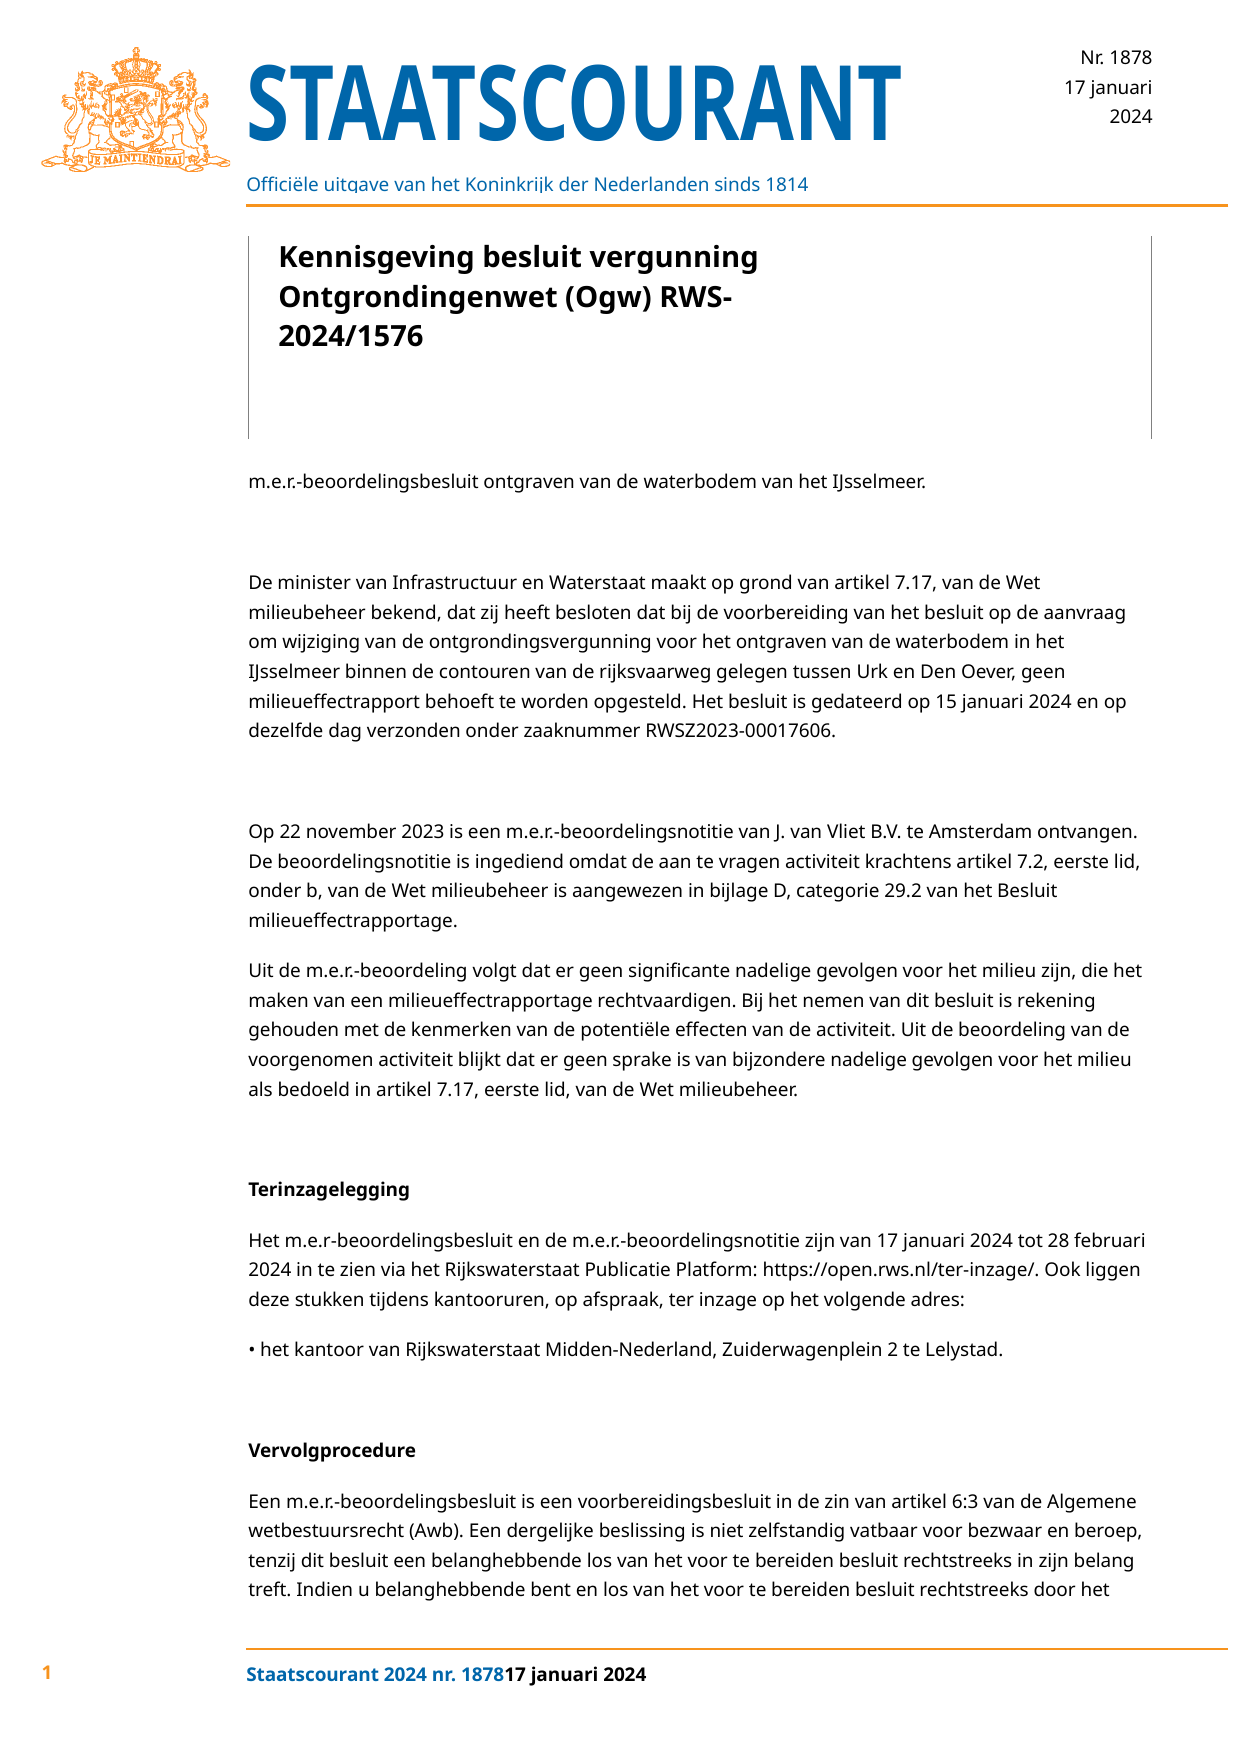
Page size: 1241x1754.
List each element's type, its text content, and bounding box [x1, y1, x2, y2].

text Vervolgprocedure [248, 1437, 1152, 1463]
text Het m.e.r-beoordelingsbesluit en de m.e.r.-beoordelingsnotitie zijn van 17 januari 2024 tot 28 februari 2024 in te zien via het Rijkswaterstaat Publicatie Platform: https://open.rws.nl/ter-inzage/. Ook liggen deze stukken tijdens kantooruren, op afspraak, ter inzage op het volgende adres: [248, 1227, 1152, 1312]
text • het kantoor van Rijkswaterstaat Midden-Nederland, Zuiderwagenplein 2 te Lelystad. [248, 1337, 1152, 1362]
text Terinzagelegging [248, 1177, 1152, 1202]
text Op 22 november 2023 is een m.e.r.-beoordelingsnotitie van J. van Vliet B.V. te Amsterdam ontvangen. De beoordelingsnotitie is ingediend omdat de aan te vragen activiteit krachtens artikel 7.2, eerste lid, onder b, van de Wet milieubeheer is aangewezen in bijlage D, categorie 29.2 van het Besluit milieueffectrapportage. [248, 818, 1152, 933]
table_header [1090, 236, 1151, 413]
text Uit de m.e.r.-beoordeling volgt dat er geen significante nadelige gevolgen voor het milieu zijn, die het maken van een milieueffectrapportage rechtvaardigen. Bij het nemen van dit besluit is rekening gehouden met de kenmerken van de potentiële effecten van de activiteit. Uit de beoordeling van de voorgenomen activiteit blijkt dat er geen sprake is van bijzondere nadelige gevolgen voor het milieu als bedoeld in artikel 7.17, eerste lid, van de Wet milieubeheer. [248, 957, 1152, 1101]
picture [41, 47, 231, 172]
text De minister van Infrastructuur en Waterstaat maakt op grond van artikel 7.17, van de Wet milieubeheer bekend, dat zij heeft besloten dat bij de voorbereiding van het besluit op de aanvraag om wijziging van de ontgrondingsvergunning voor het ontgraven van de waterbodem in het IJsselmeer binnen de contouren van de rijksvaarweg gelegen tussen Urk en Den Oever, geen milieueffectrapport behoeft te worden opgesteld. Het besluit is gedateerd op 15 januari 2024 en op dezelfde dag verzonden onder zaaknummer RWSZ2023-00017606. [248, 569, 1152, 743]
text m.e.r.-beoordelingsbesluit ontgraven van de waterbodem van het IJsselmeer. [248, 469, 1152, 494]
table_header [850, 414, 1151, 439]
picture [912, 236, 1090, 414]
text Een m.e.r.-beoordelingsbesluit is een voorbereidingsbesluit in de zin van artikel 6:3 van de Algemene wetbestuursrecht (Awb). Een dergelijke beslissing is niet zelfstandig vatbaar voor bezwaar en beroep, tenzij dit besluit een belanghebbende los van het voor te bereiden besluit rechtstreeks in zijn belang treft. Indien u belanghebbende bent en los van het voor te bereiden besluit rechtstreeks door het [248, 1488, 1152, 1602]
table_header [850, 236, 912, 413]
table_header Kennisgeving besluit vergunning Ontgrondingenwet (Ogw) RWS-2024/1576 [249, 236, 850, 439]
